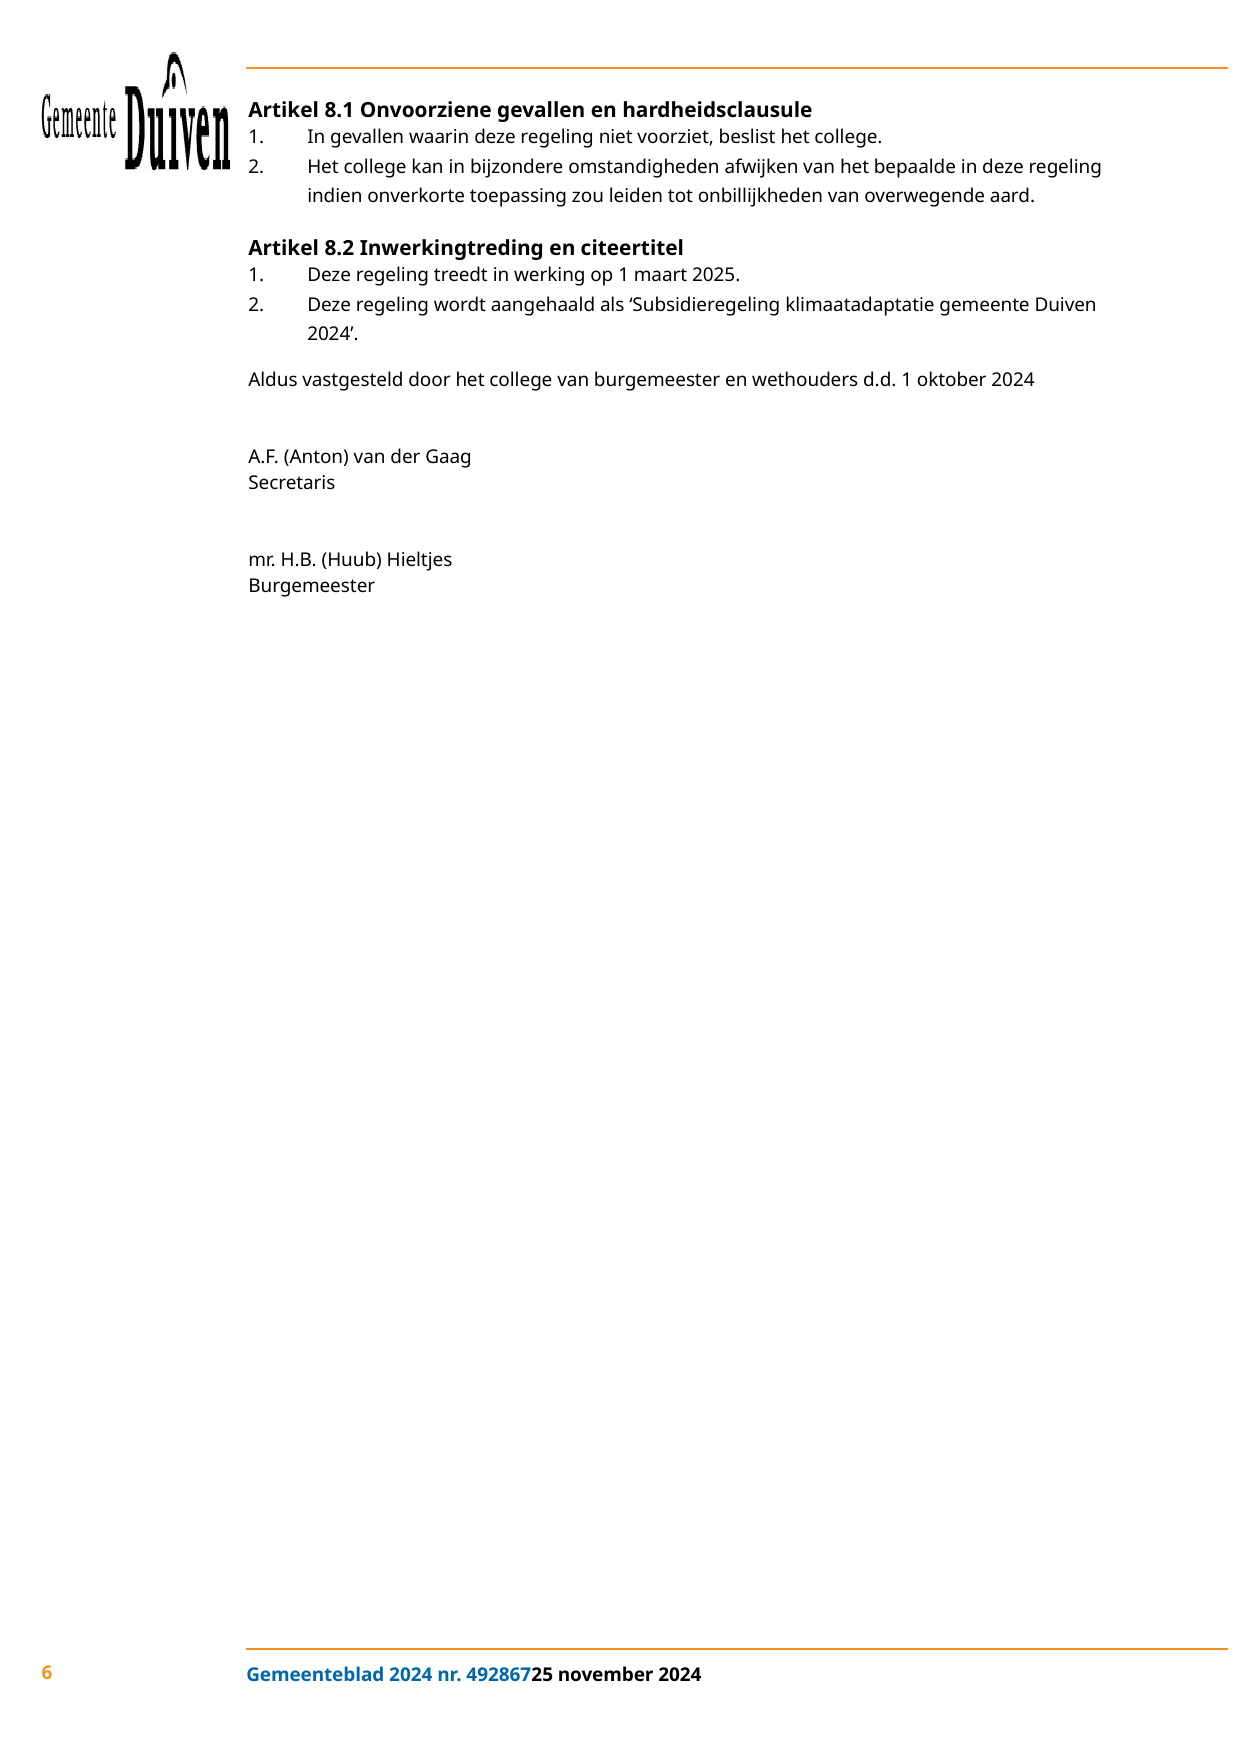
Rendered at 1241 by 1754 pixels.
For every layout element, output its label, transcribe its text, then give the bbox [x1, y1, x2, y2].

picture [41, 47, 231, 172]
list Deze regeling wordt aangehaald als ‘Subsidieregeling klimaatadaptatie gemeente Duiven 2024’. [248, 291, 1152, 346]
text A.F. (Anton) van der Gaag [248, 443, 1152, 469]
text Artikel 8.1 Onvoorziene gevallen en hardheidsclausule [248, 95, 1152, 123]
text mr. H.B. (Huub) Hieltjes [248, 546, 1152, 572]
list In gevallen waarin deze regeling niet voorziet, beslist het college. [248, 123, 1152, 149]
list Het college kan in bijzondere omstandigheden afwijken van het bepaalde in deze regeling indien onverkorte toepassing zou leiden tot onbillijkheden van overwegende aard. [248, 153, 1152, 208]
list Deze regeling treedt in werking op 1 maart 2025. [248, 261, 1152, 287]
text Burgemeester [248, 572, 1152, 598]
text Secretaris [248, 469, 1152, 495]
text Artikel 8.2 Inwerkingtreding en citeertitel [248, 233, 1152, 261]
text Aldus vastgesteld door het college van burgemeester en wethouders d.d. 1 oktober 2024 [248, 366, 1152, 392]
